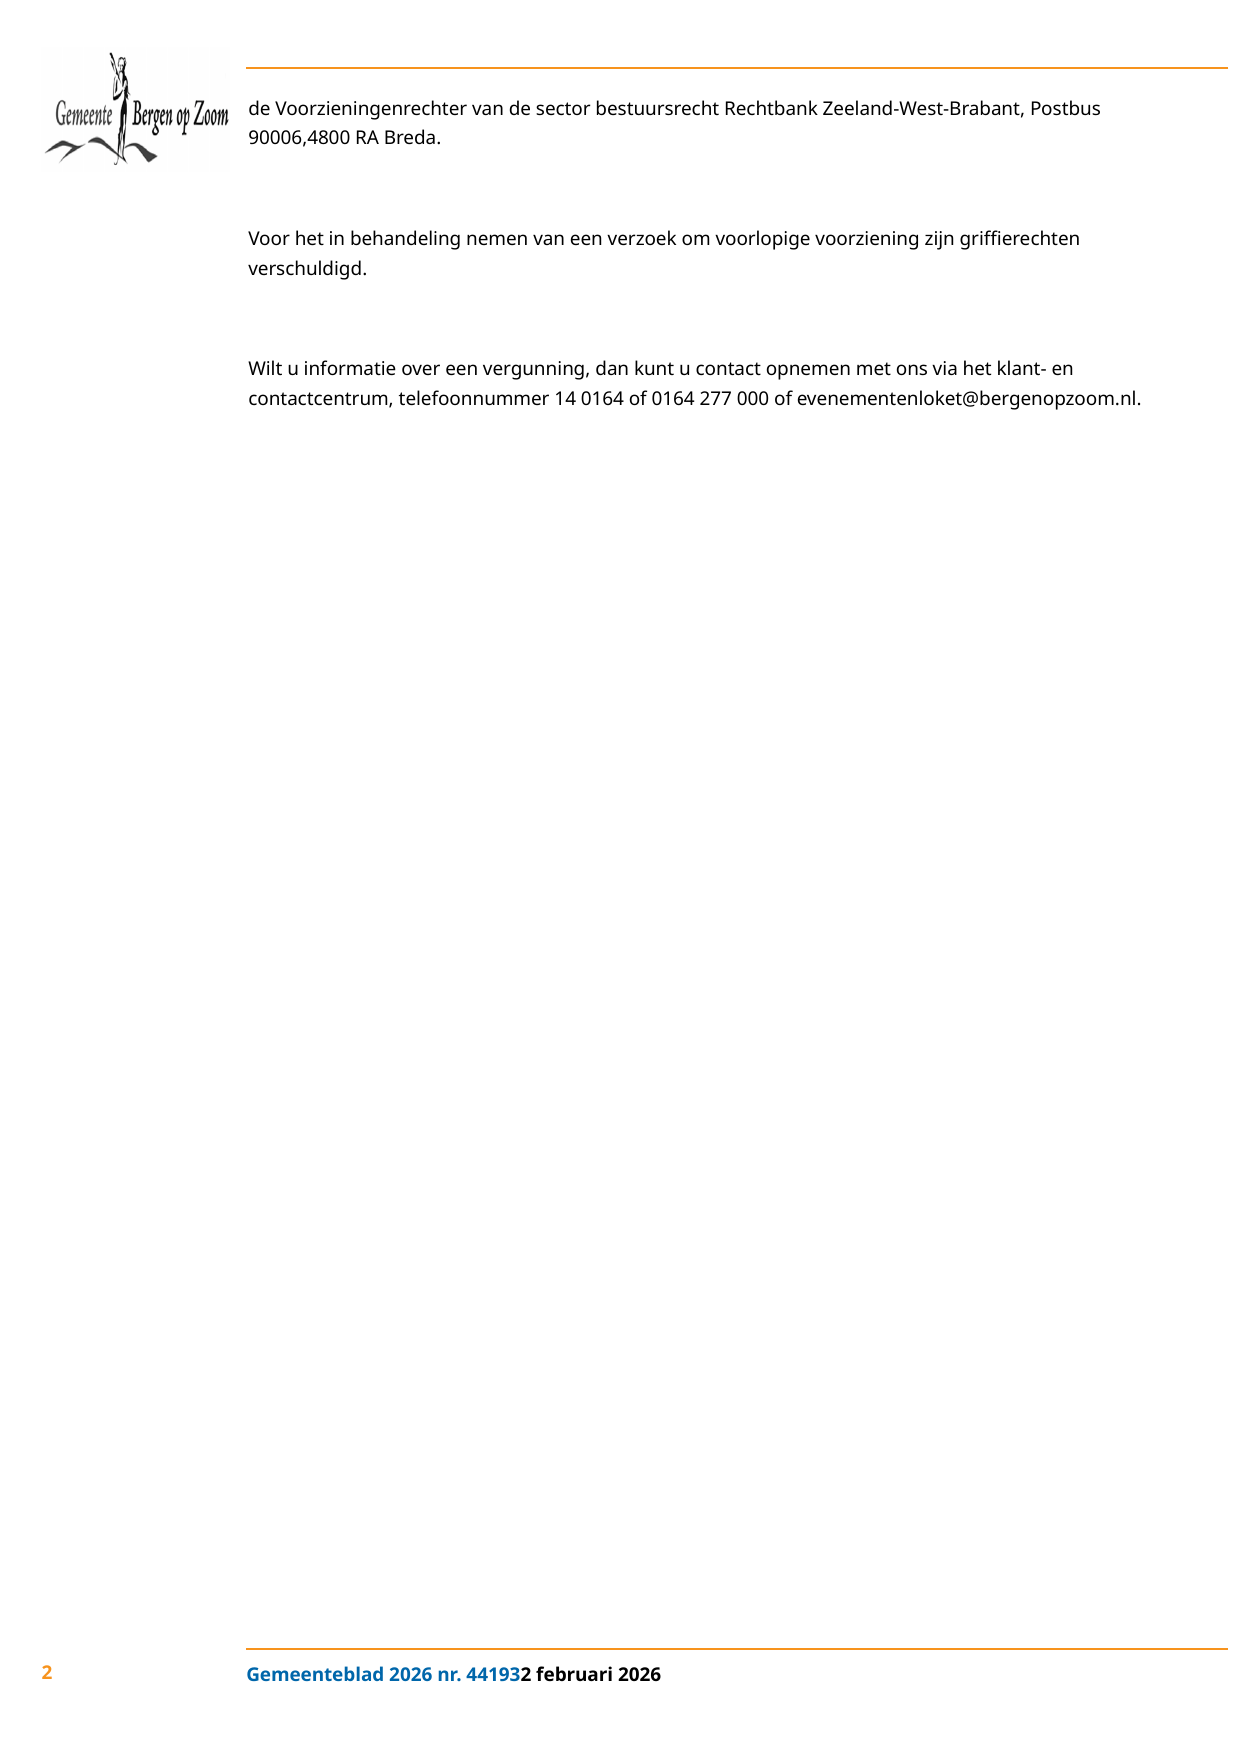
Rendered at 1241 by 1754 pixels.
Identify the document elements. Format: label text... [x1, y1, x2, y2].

text Wilt u informatie over een vergunning, dan kunt u contact opnemen met ons via het klant- en contactcentrum, telefoonnummer 14 0164 of 0164 277 000 of evenementenloket@bergenopzoom.nl. [248, 356, 1152, 411]
picture [41, 47, 231, 172]
text de Voorzieningenrechter van de sector bestuursrecht Rechtbank Zeeland-West-Brabant, Postbus 90006,4800 RA Breda. [248, 95, 1152, 150]
text Voor het in behandeling nemen van een verzoek om voorlopige voorziening zijn griffierechten verschuldigd. [248, 225, 1152, 281]
